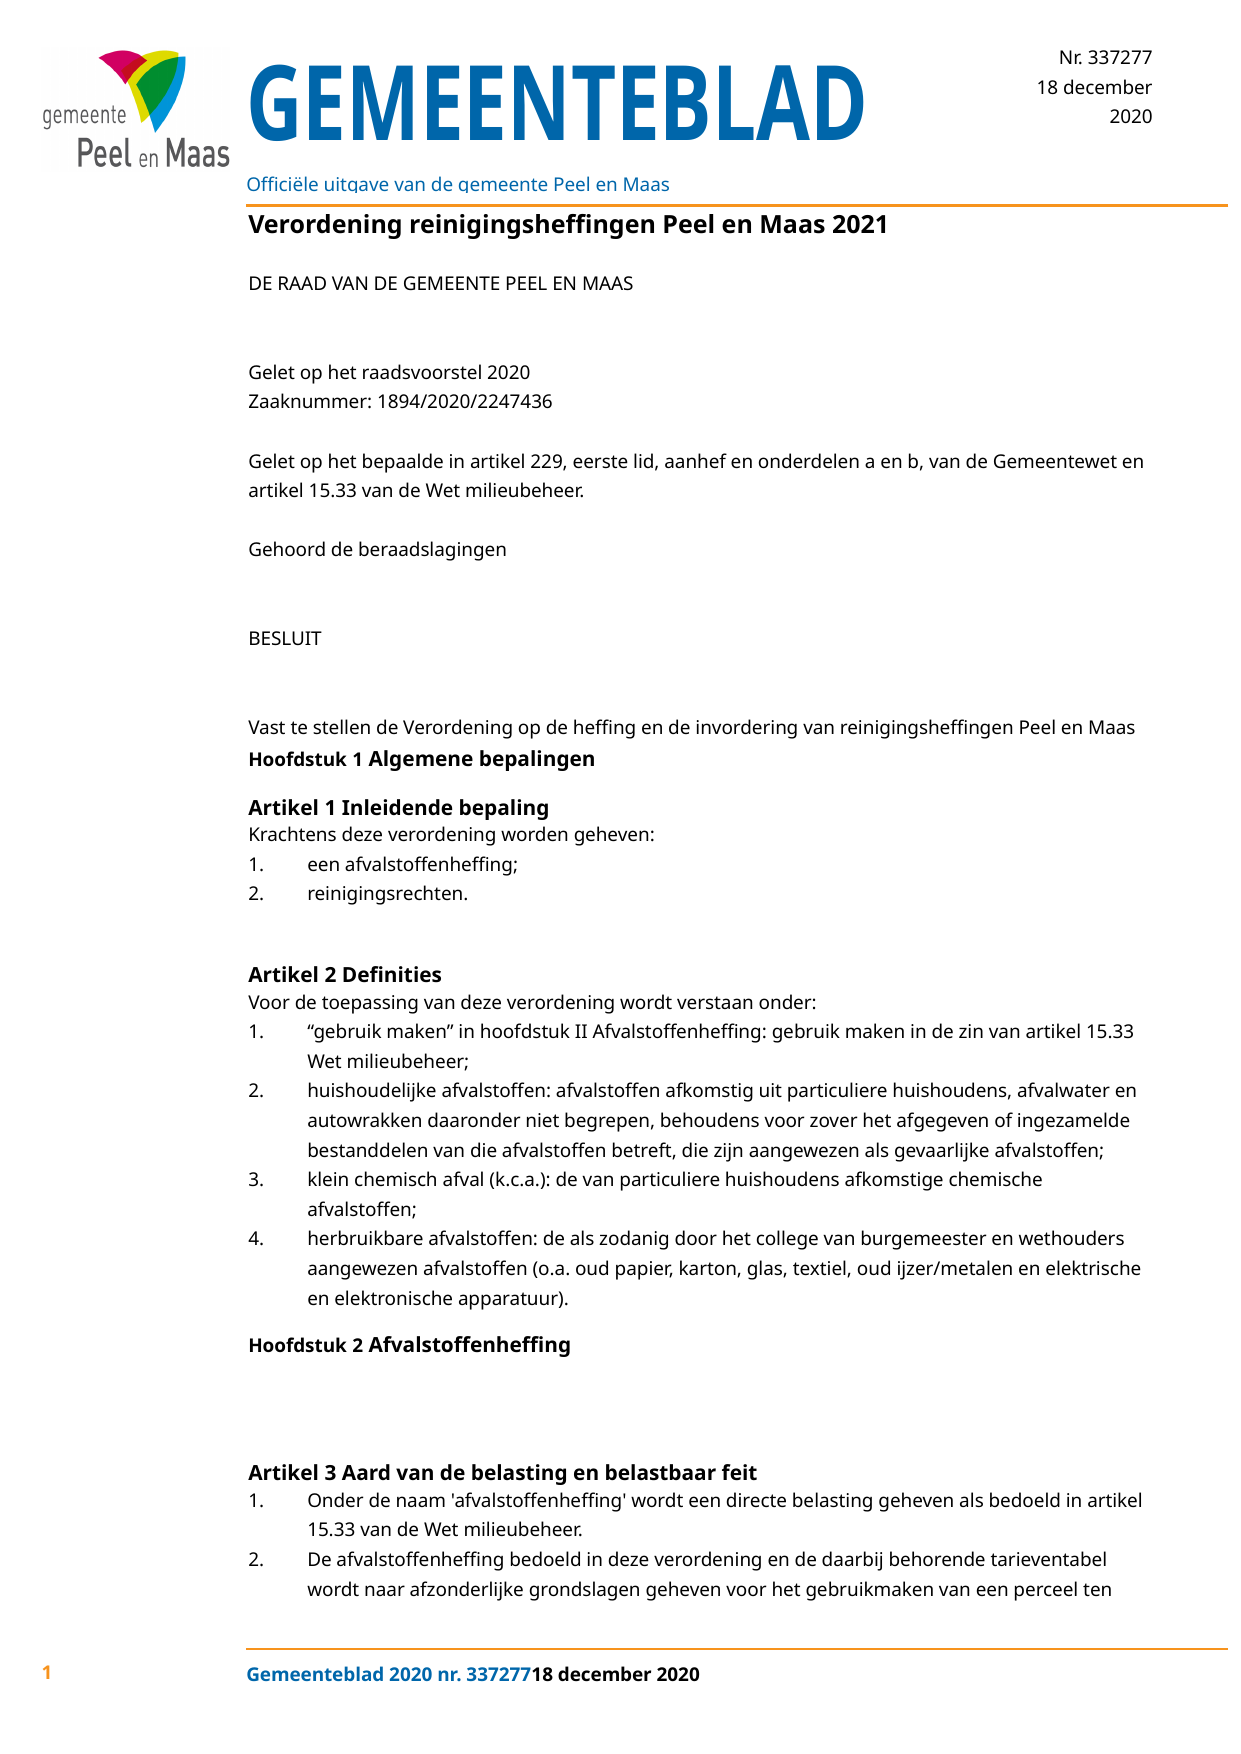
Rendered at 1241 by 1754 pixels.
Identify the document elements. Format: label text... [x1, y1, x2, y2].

list De afvalstoffenheffing bedoeld in deze verordening en de daarbij behorende tarieventabel wordt naar afzonderlijke grondslagen geheven voor het gebruikmaken van een perceel ten [248, 1546, 1152, 1601]
text Krachtens deze verordening worden geheven: [248, 821, 1152, 847]
list huishoudelijke afvalstoffen: afvalstoffen afkomstig uit particuliere huishoudens, afvalwater en autowrakken daaronder niet begrepen, behoudens voor zover het afgegeven of ingezamelde bestanddelen van die afvalstoffen betreft, die zijn aangewezen als gevaarlijke afvalstoffen; [248, 1078, 1152, 1163]
list herbruikbare afvalstoffen: de als zodanig door het college van burgemeester en wethouders aangewezen afvalstoffen (o.a. oud papier, karton, glas, textiel, oud ijzer/metalen en elektrische en elektronische apparatuur). [248, 1226, 1152, 1311]
list “gebruik maken” in hoofdstuk II Afvalstoffenheffing: gebruik maken in de zin van artikel 15.33 Wet milieubeheer; [248, 1018, 1152, 1074]
text Verordening reinigingsheffingen Peel en Maas 2021 [248, 207, 1152, 241]
text Artikel 1 Inleidende bepaling [248, 793, 1152, 821]
text BESLUIT [248, 625, 1152, 651]
text Gehoord de beraadslagingen [248, 537, 1152, 562]
text Hoofdstuk 2 Afvalstoffenheffing [248, 1330, 1152, 1359]
text Gelet op het raadsvoorstel 2020 [248, 359, 1152, 385]
list een afvalstoffenheffing; [248, 851, 1152, 877]
text Vast te stellen de Verordening op de heffing en de invordering van reinigingsheffingen Peel en Maas [248, 714, 1152, 740]
text Artikel 2 Definities [248, 961, 1152, 989]
text Artikel 3 Aard van de belasting en belastbaar feit [248, 1458, 1152, 1487]
list klein chemisch afval (k.c.a.): de van particuliere huishoudens afkomstige chemische afvalstoffen; [248, 1166, 1152, 1222]
text DE RAAD VAN DE GEMEENTE PEEL EN MAAS [248, 270, 1152, 296]
picture [41, 47, 231, 172]
list Onder de naam 'afvalstoffenheffing' wordt een directe belasting geheven als bedoeld in artikel 15.33 van de Wet milieubeheer. [248, 1487, 1152, 1542]
text Voor de toepassing van deze verordening wordt verstaan onder: [248, 989, 1152, 1015]
text Gelet op het bepaalde in artikel 229, eerste lid, aanhef en onderdelen a en b, van de Gemeentewet en artikel 15.33 van de Wet milieubeheer. [248, 448, 1152, 503]
text Hoofdstuk 1 Algemene bepalingen [248, 744, 1152, 772]
text Zaaknummer: 1894/2020/2247436 [248, 389, 1152, 414]
list reinigingsrechten. [248, 881, 1152, 906]
